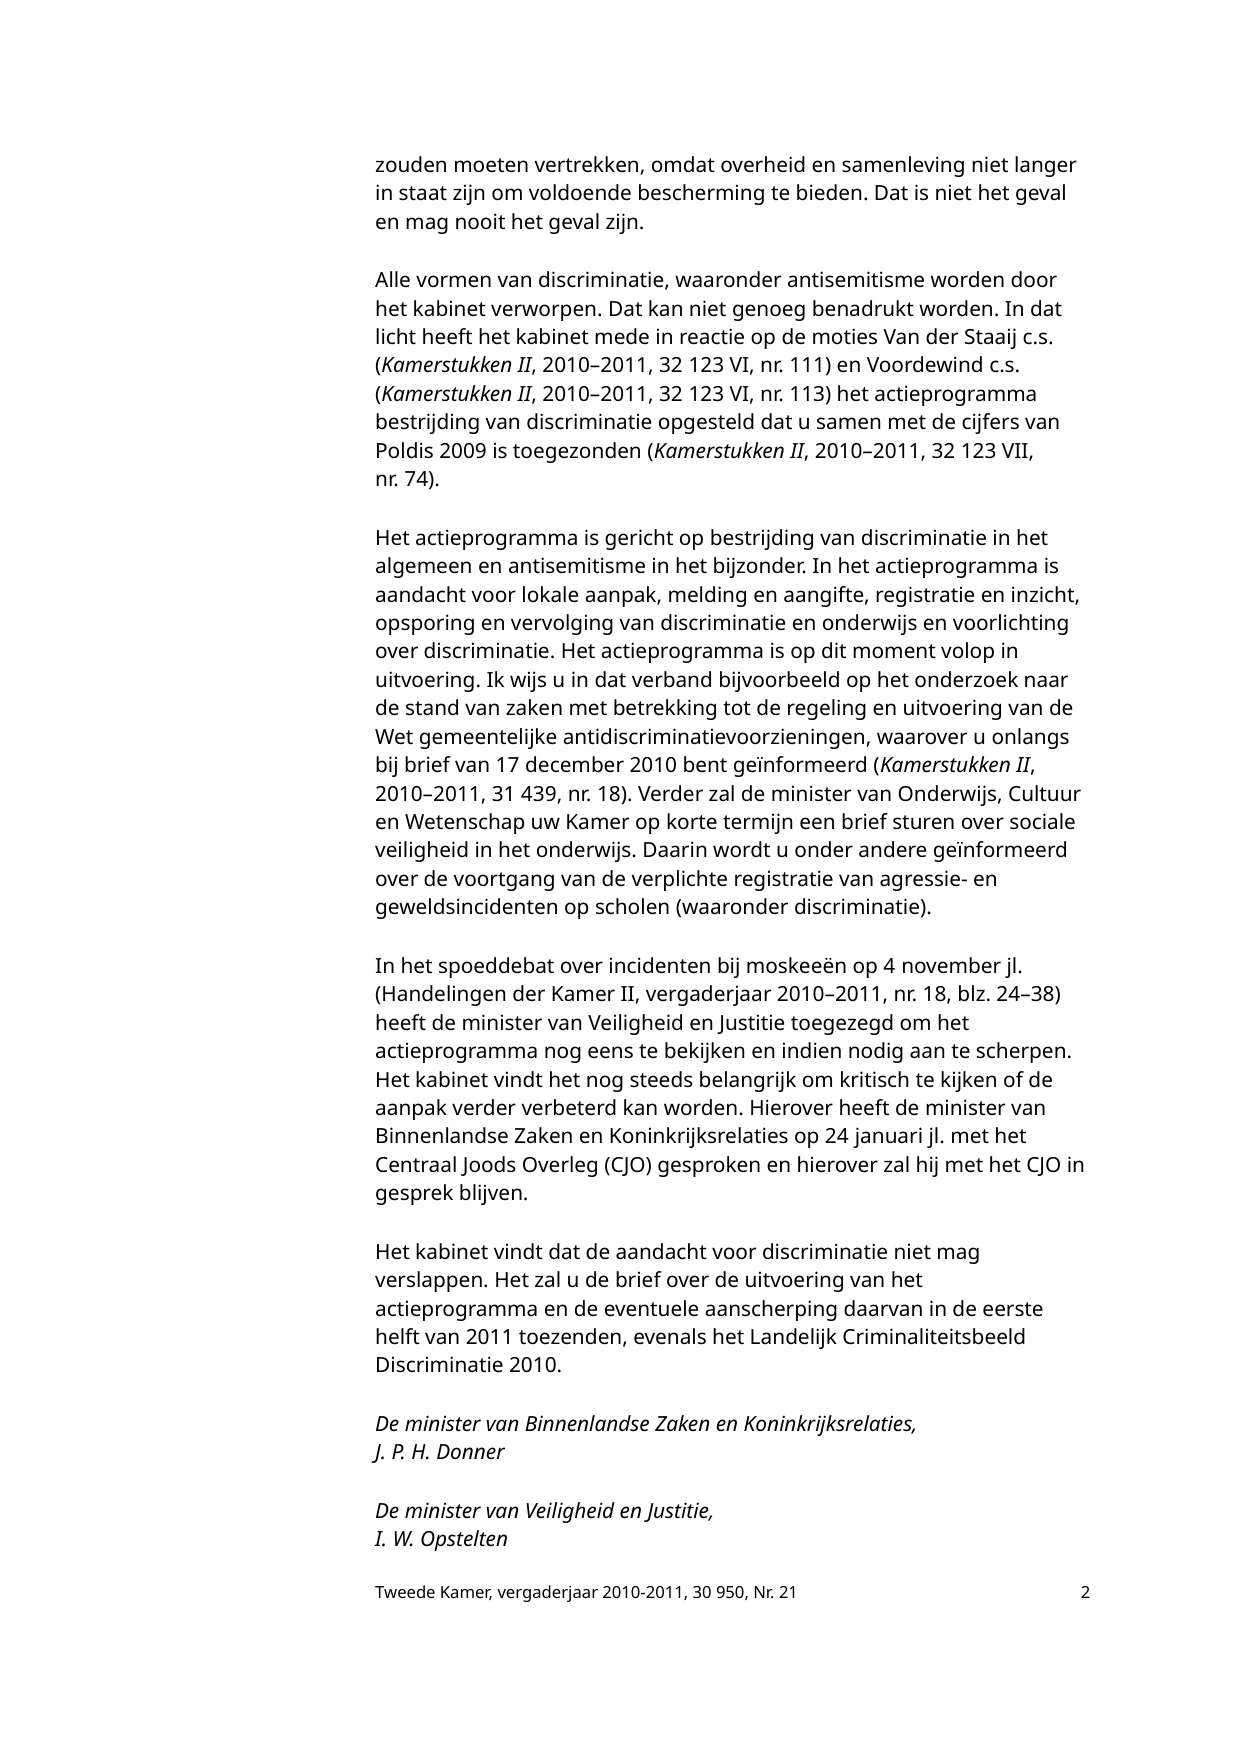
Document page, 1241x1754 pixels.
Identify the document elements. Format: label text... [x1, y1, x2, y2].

text Alle vormen van discriminatie, waaronder antisemitisme worden door het kabinet verworpen. Dat kan niet genoeg benadrukt worden. In dat licht heeft het kabinet mede in reactie op de moties Van der Staaij c.s. (Kamerstukken II, 2010–2011, 32 123 VI, nr. 111) en Voordewind c.s. (Kamerstukken II, 2010–2011, 32 123 VI, nr. 113) het actieprogramma bestrijding van discriminatie opgesteld dat u samen met de cijfers van Poldis 2009 is toegezonden (Kamerstukken II, 2010–2011, 32 123 VII, nr. 74). [375, 265, 1090, 493]
text In het spoeddebat over incidenten bij moskeeën op 4 november jl. (Handelingen der Kamer II, vergaderjaar 2010–2011, nr. 18, blz. 24–38) heeft de minister van Veiligheid en Justitie toegezegd om het actieprogramma nog eens te bekijken en indien nodig aan te scherpen. Het kabinet vindt het nog steeds belangrijk om kritisch te kijken of de aanpak verder verbeterd kan worden. Hierover heeft de minister van Binnenlandse Zaken en Koninkrijksrelaties op 24 januari jl. met het Centraal Joods Overleg (CJO) gesproken en hierover zal hij met het CJO in gesprek blijven. [375, 951, 1090, 1207]
text De minister van Veiligheid en Justitie, [375, 1496, 1090, 1524]
text Het actieprogramma is gericht op bestrijding van discriminatie in het algemeen en antisemitisme in het bijzonder. In het actieprogramma is aandacht voor lokale aanpak, melding en aangifte, registratie en inzicht, opsporing en vervolging van discriminatie en onderwijs en voorlichting over discriminatie. Het actieprogramma is op dit moment volop in uitvoering. Ik wijs u in dat verband bijvoorbeeld op het onderzoek naar de stand van zaken met betrekking tot de regeling en uitvoering van de Wet gemeentelijke antidiscriminatievoorzieningen, waarover u onlangs bij brief van 17 december 2010 bent geïnformeerd (Kamerstukken II, 2010–2011, 31 439, nr. 18). Verder zal de minister van Onderwijs, Cultuur en Wetenschap uw Kamer op korte termijn een brief sturen over sociale veiligheid in het onderwijs. Daarin wordt u onder andere geïnformeerd over de voortgang van de verplichte registratie van agressie- en geweldsincidenten op scholen (waaronder discriminatie). [375, 523, 1090, 921]
text J. P. H. Donner [375, 1437, 1090, 1466]
text De minister van Binnenlandse Zaken en Koninkrijksrelaties, [375, 1409, 1090, 1437]
text zouden moeten vertrekken, omdat overheid en samenleving niet langer in staat zijn om voldoende bescherming te bieden. Dat is niet het geval en mag nooit het geval zijn. [375, 150, 1090, 235]
text Het kabinet vindt dat de aandacht voor discriminatie niet mag verslappen. Het zal u de brief over de uitvoering van het actieprogramma en de eventuele aanscherping daarvan in de eerste helft van 2011 toezenden, evenals het Landelijk Criminaliteitsbeeld Discriminatie 2010. [375, 1237, 1090, 1379]
text I. W. Opstelten [375, 1524, 1090, 1553]
